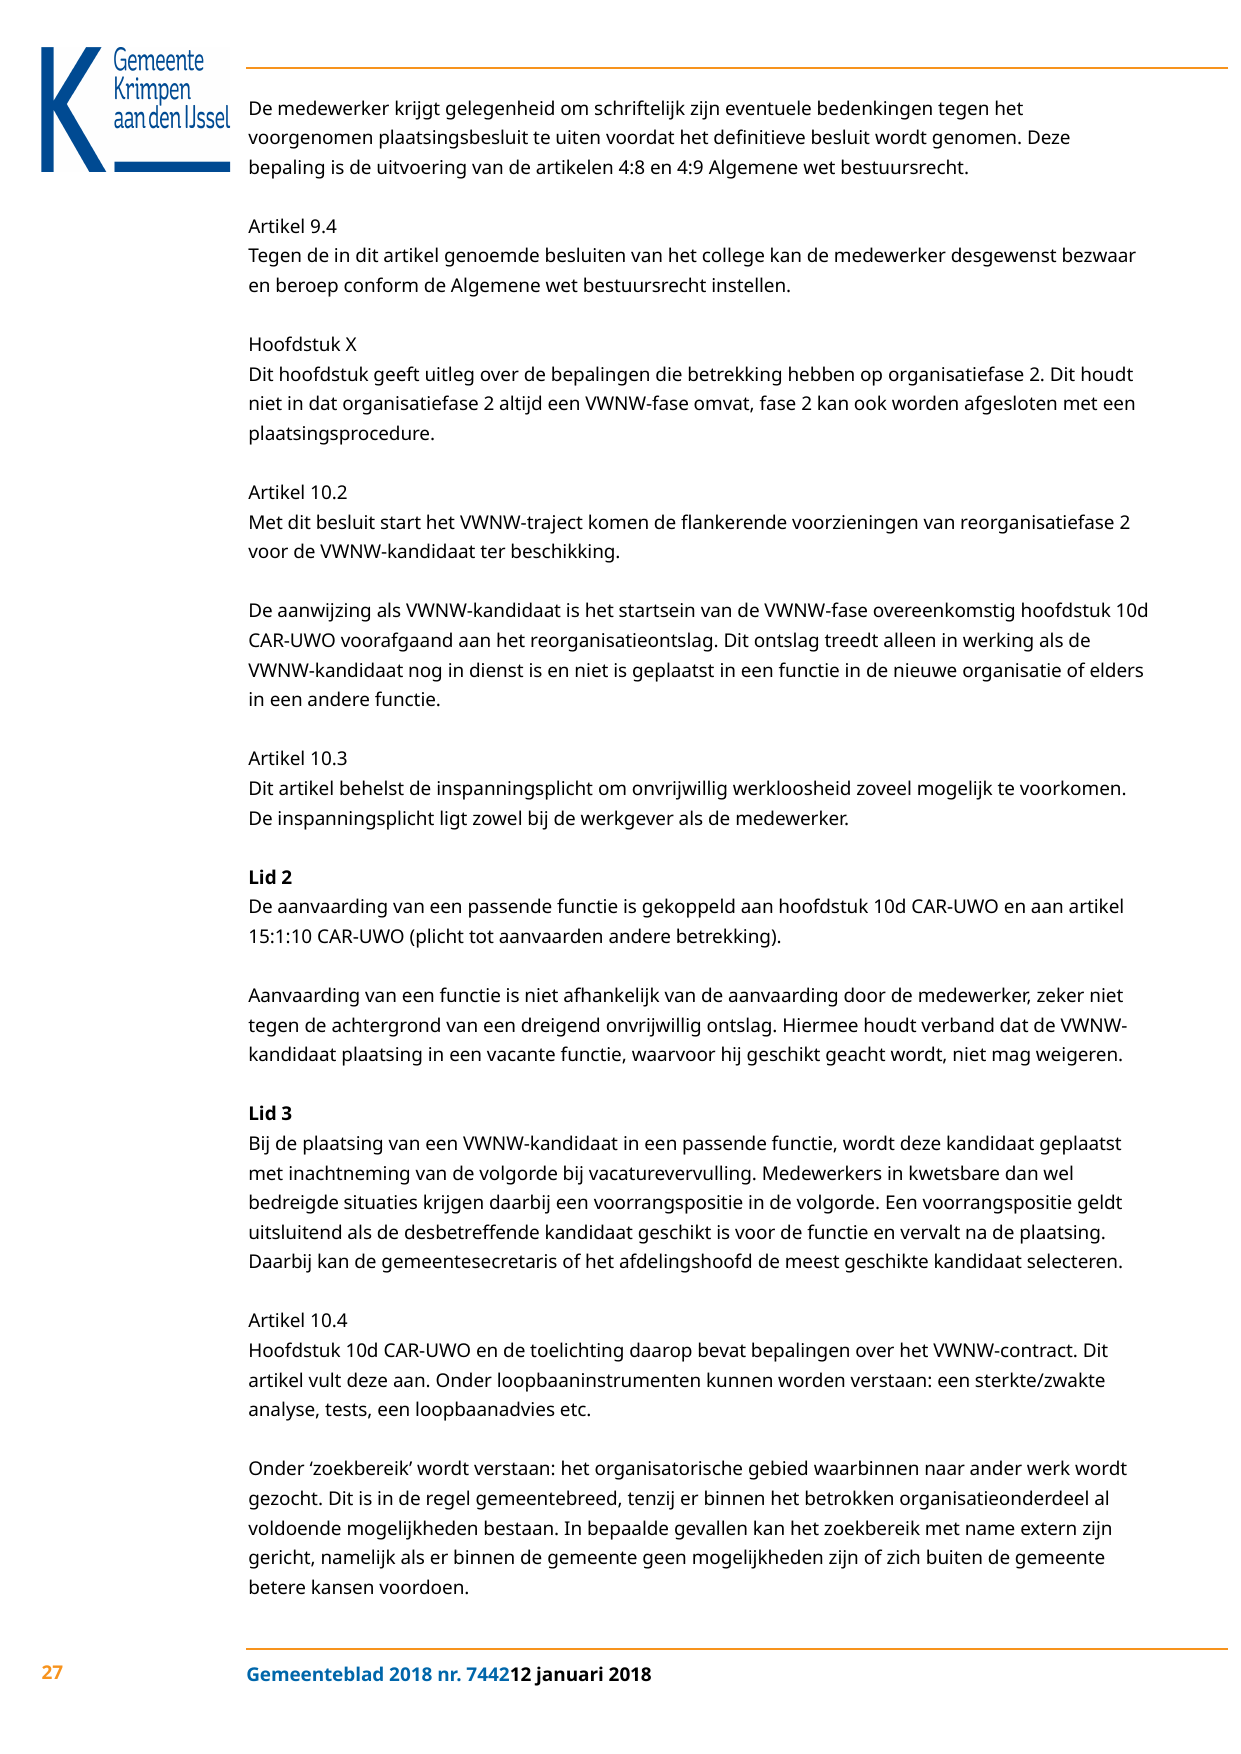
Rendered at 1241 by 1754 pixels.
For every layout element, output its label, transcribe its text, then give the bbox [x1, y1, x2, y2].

text Artikel 9.4 [248, 213, 1152, 239]
text Lid 3 [248, 1101, 1152, 1126]
text Onder ‘zoekbereik’ wordt verstaan: het organisatorische gebied waarbinnen naar ander werk wordt gezocht. Dit is in de regel gemeentebreed, tenzij er binnen het betrokken organisatieonderdeel al voldoende mogelijkheden bestaan. In bepaalde gevallen kan het zoekbereik met name extern zijn gericht, namelijk als er binnen de gemeente geen mogelijkheden zijn of zich buiten de gemeente betere kansen voordoen. [248, 1456, 1152, 1600]
text Met dit besluit start het VWNW-traject komen de flankerende voorzieningen van reorganisatiefase 2 voor de VWNW-kandidaat ter beschikking. [248, 509, 1152, 564]
text De aanwijzing als VWNW-kandidaat is het startsein van de VWNW-fase overeenkomstig hoofdstuk 10d CAR-UWO voorafgaand aan het reorganisatieontslag. Dit ontslag treedt alleen in werking als de VWNW-kandidaat nog in dienst is en niet is geplaatst in een functie in de nieuwe organisatie of elders in een andere functie. [248, 598, 1152, 712]
text Artikel 10.2 [248, 479, 1152, 505]
text De aanvaarding van een passende functie is gekoppeld aan hoofdstuk 10d CAR-UWO en aan artikel 15:1:10 CAR-UWO (plicht tot aanvaarden andere betrekking). [248, 893, 1152, 949]
text Artikel 10.4 [248, 1308, 1152, 1333]
text Hoofdstuk 10d CAR-UWO en de toelichting daarop bevat bepalingen over het VWNW-contract. Dit artikel vult deze aan. Onder loopbaaninstrumenten kunnen worden verstaan: een sterkte/zwakte analyse, tests, een loopbaanadvies etc. [248, 1337, 1152, 1422]
text Tegen de in dit artikel genoemde besluiten van het college kan de medewerker desgewenst bezwaar en beroep conform de Algemene wet bestuursrecht instellen. [248, 243, 1152, 298]
text Dit hoofdstuk geeft uitleg over de bepalingen die betrekking hebben op organisatiefase 2. Dit houdt niet in dat organisatiefase 2 altijd een VWNW-fase omvat, fase 2 kan ook worden afgesloten met een plaatsingsprocedure. [248, 361, 1152, 446]
picture [41, 47, 231, 172]
text Lid 2 [248, 864, 1152, 890]
text De medewerker krijgt gelegenheid om schriftelijk zijn eventuele bedenkingen tegen het voorgenomen plaatsingsbesluit te uiten voordat het definitieve besluit wordt genomen. Deze bepaling is de uitvoering van de artikelen 4:8 en 4:9 Algemene wet bestuursrecht. [248, 95, 1152, 180]
text Aanvaarding van een functie is niet afhankelijk van de aanvaarding door de medewerker, zeker niet tegen de achtergrond van een dreigend onvrijwillig ontslag. Hiermee houdt verband dat de VWNW-kandidaat plaatsing in een vacante functie, waarvoor hij geschikt geacht wordt, niet mag weigeren. [248, 982, 1152, 1067]
text Artikel 10.3 [248, 746, 1152, 771]
text Dit artikel behelst de inspanningsplicht om onvrijwillig werkloosheid zoveel mogelijk te voorkomen. De inspanningsplicht ligt zowel bij de werkgever als de medewerker. [248, 775, 1152, 831]
text Bij de plaatsing van een VWNW-kandidaat in een passende functie, wordt deze kandidaat geplaatst met inachtneming van de volgorde bij vacaturevervulling. Medewerkers in kwetsbare dan wel bedreigde situaties krijgen daarbij een voorrangspositie in de volgorde. Een voorrangspositie geldt uitsluitend als de desbetreffende kandidaat geschikt is voor de functie en vervalt na de plaatsing. Daarbij kan de gemeentesecretaris of het afdelingshoofd de meest geschikte kandidaat selecteren. [248, 1130, 1152, 1274]
text Hoofdstuk X [248, 331, 1152, 357]
